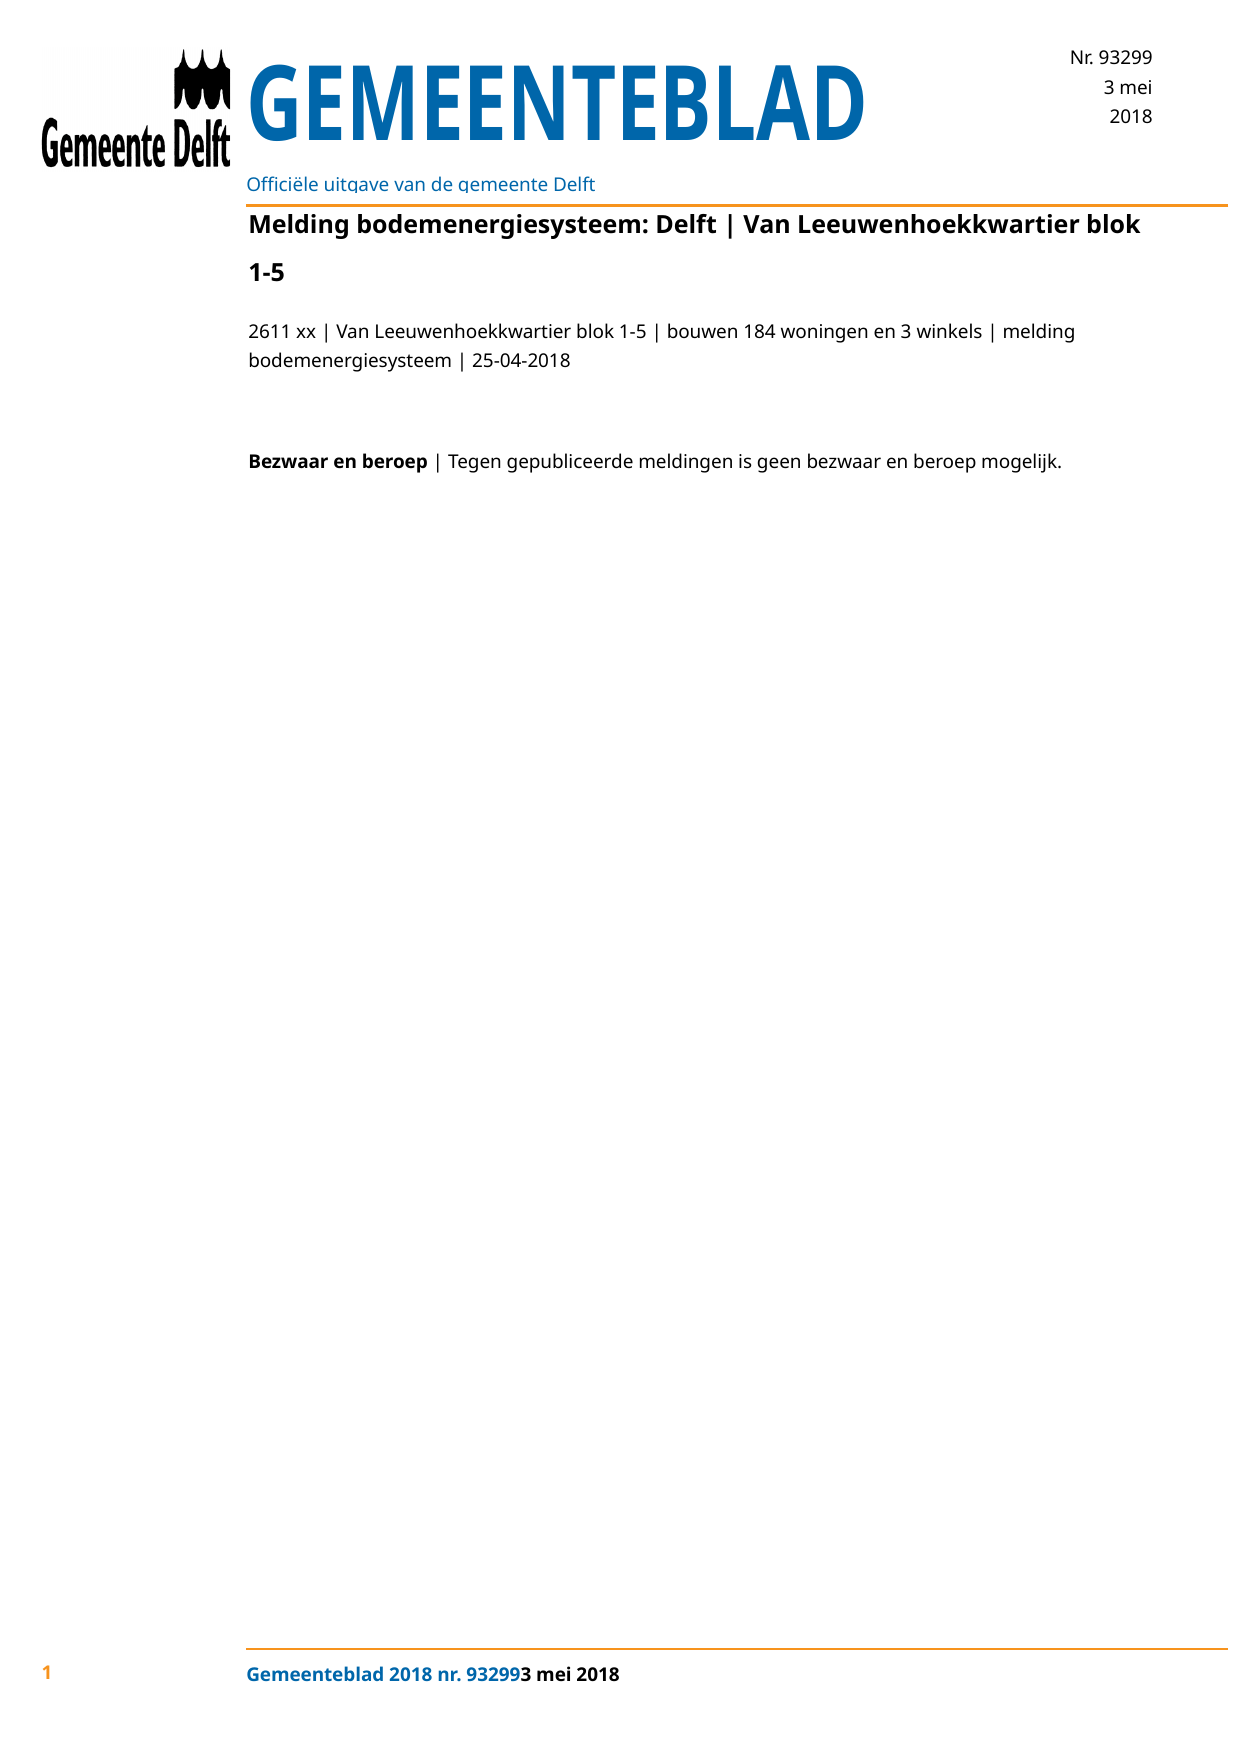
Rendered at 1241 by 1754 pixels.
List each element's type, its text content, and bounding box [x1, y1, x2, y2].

picture [41, 47, 231, 172]
text Bezwaar en beroep | Tegen gepubliceerde meldingen is geen bezwaar en beroep mogelijk. [248, 448, 1152, 474]
text 2611 xx | Van Leeuwenhoekkwartier blok 1-5 | bouwen 184 woningen en 3 winkels | melding bodemenergiesysteem | 25-04-2018 [248, 318, 1152, 373]
text Melding bodemenergiesysteem: Delft | Van Leeuwenhoekkwartier blok 1-5 [248, 207, 1152, 288]
